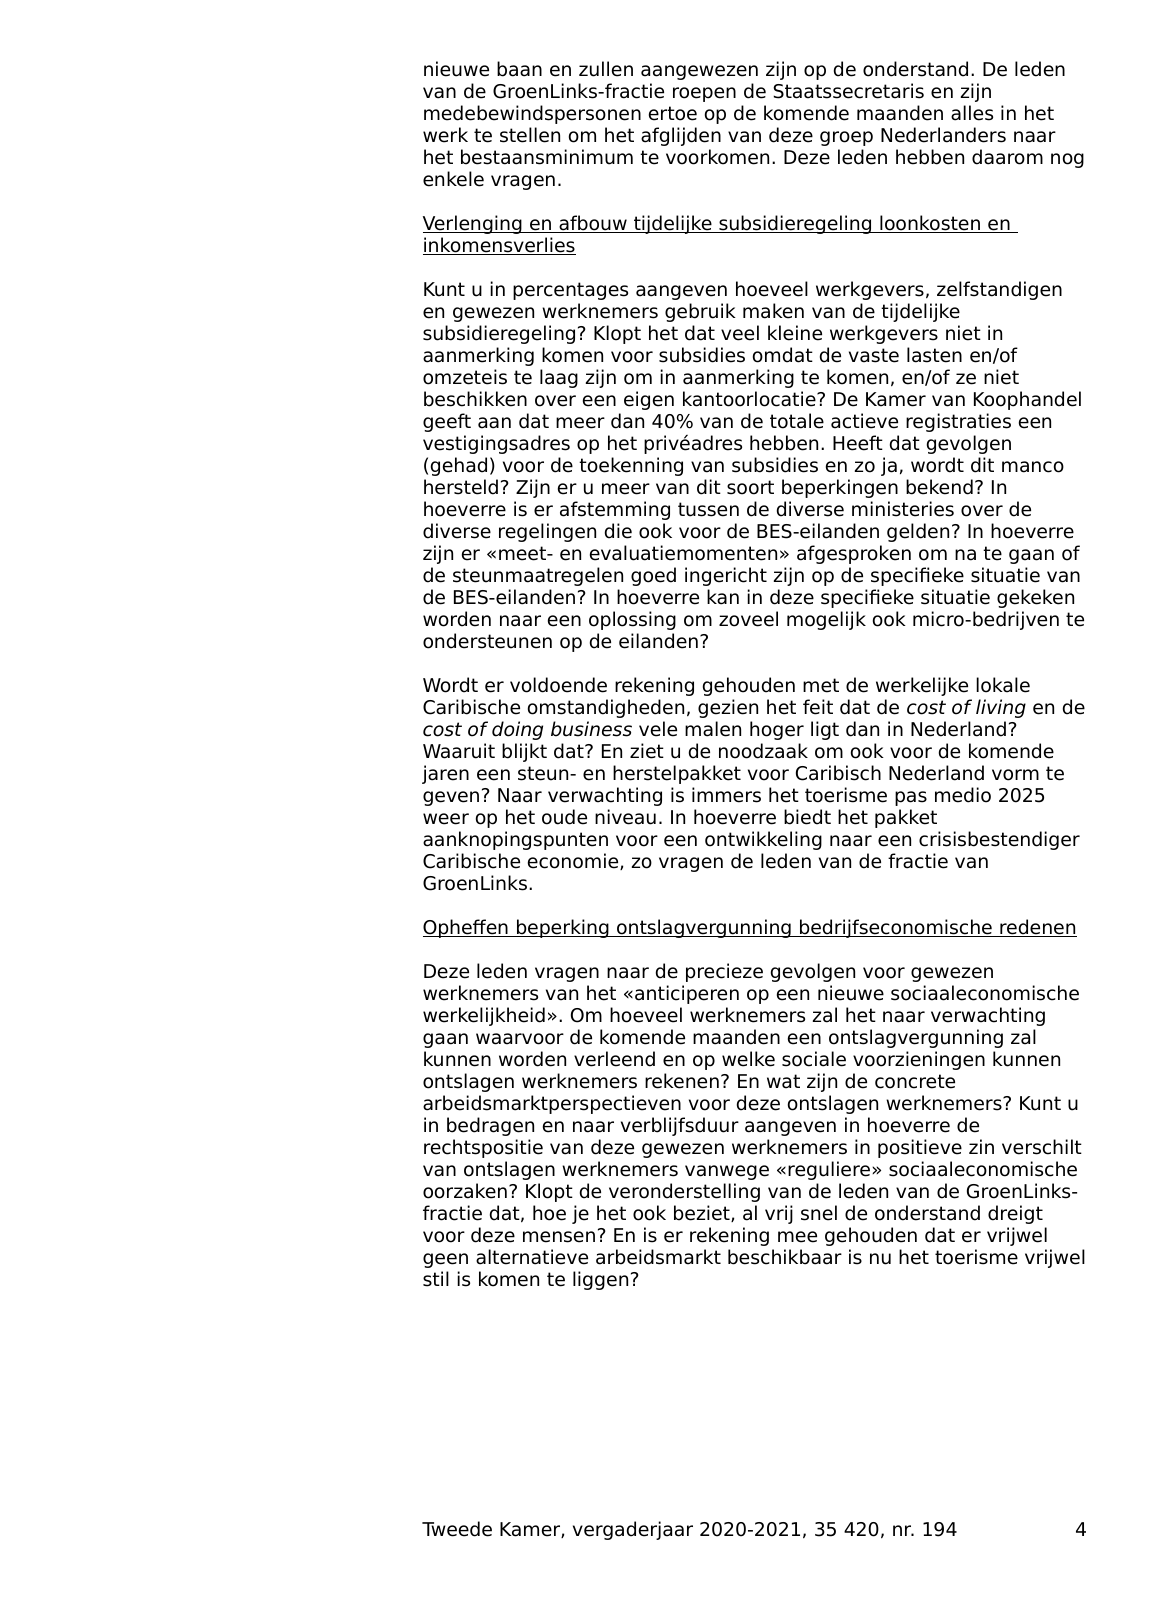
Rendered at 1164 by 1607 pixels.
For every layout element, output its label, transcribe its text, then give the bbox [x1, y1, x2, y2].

text nieuwe baan en zullen aangewezen zijn op de onderstand. De leden van de GroenLinks-fractie roepen de Staatssecretaris en zijn medebewindspersonen ertoe op de komende maanden alles in het werk te stellen om het afglijden van deze groep Nederlanders naar het bestaansminimum te voorkomen. Deze leden hebben daarom nog enkele vragen. [422, 59, 1087, 191]
text Deze leden vragen naar de precieze gevolgen voor gewezen werknemers van het «anticiperen op een nieuwe sociaaleconomische werkelijkheid». Om hoeveel werknemers zal het naar verwachting gaan waarvoor de komende maanden een ontslagvergunning zal kunnen worden verleend en op welke sociale voorzieningen kunnen ontslagen werknemers rekenen? En wat zijn de concrete arbeidsmarktperspectieven voor deze ontslagen werknemers? Kunt u in bedragen en naar verblijfsduur aangeven in hoeverre de rechtspositie van deze gewezen werknemers in positieve zin verschilt van ontslagen werknemers vanwege «reguliere» sociaaleconomische oorzaken? Klopt de veronderstelling van de leden van de GroenLinks-fractie dat, hoe je het ook beziet, al vrij snel de onderstand dreigt voor deze mensen? En is er rekening mee gehouden dat er vrijwel geen alternatieve arbeidsmarkt beschikbaar is nu het toerisme vrijwel stil is komen te liggen? [422, 961, 1087, 1291]
text Wordt er voldoende rekening gehouden met de werkelijke lokale Caribische omstandigheden, gezien het feit dat de cost of living en de cost of doing business vele malen hoger ligt dan in Nederland? Waaruit blijkt dat? En ziet u de noodzaak om ook voor de komende jaren een steun- en herstelpakket voor Caribisch Nederland vorm te geven? Naar verwachting is immers het toerisme pas medio 2025 weer op het oude niveau. In hoeverre biedt het pakket aanknopingspunten voor een ontwikkeling naar een crisisbestendiger Caribische economie, zo vragen de leden van de fractie van GroenLinks. [422, 675, 1087, 895]
subtitle Verlenging en afbouw tijdelijke subsidieregeling loonkosten en inkomensverlies [422, 213, 1087, 257]
subtitle Opheffen beperking ontslagvergunning bedrijfseconomische redenen [422, 917, 1087, 939]
text Kunt u in percentages aangeven hoeveel werkgevers, zelfstandigen en gewezen werknemers gebruik maken van de tijdelijke subsidieregeling? Klopt het dat veel kleine werkgevers niet in aanmerking komen voor subsidies omdat de vaste lasten en/of omzeteis te laag zijn om in aanmerking te komen, en/of ze niet beschikken over een eigen kantoorlocatie? De Kamer van Koophandel geeft aan dat meer dan 40% van de totale actieve registraties een vestigingsadres op het privéadres hebben. Heeft dat gevolgen (gehad) voor de toekenning van subsidies en zo ja, wordt dit manco hersteld? Zijn er u meer van dit soort beperkingen bekend? In hoeverre is er afstemming tussen de diverse ministeries over de diverse regelingen die ook voor de BES-eilanden gelden? In hoeverre zijn er «meet- en evaluatiemomenten» afgesproken om na te gaan of de steunmaatregelen goed ingericht zijn op de specifieke situatie van de BES-eilanden? In hoeverre kan in deze specifieke situatie gekeken worden naar een oplossing om zoveel mogelijk ook micro-bedrijven te ondersteunen op de eilanden? [422, 279, 1087, 653]
